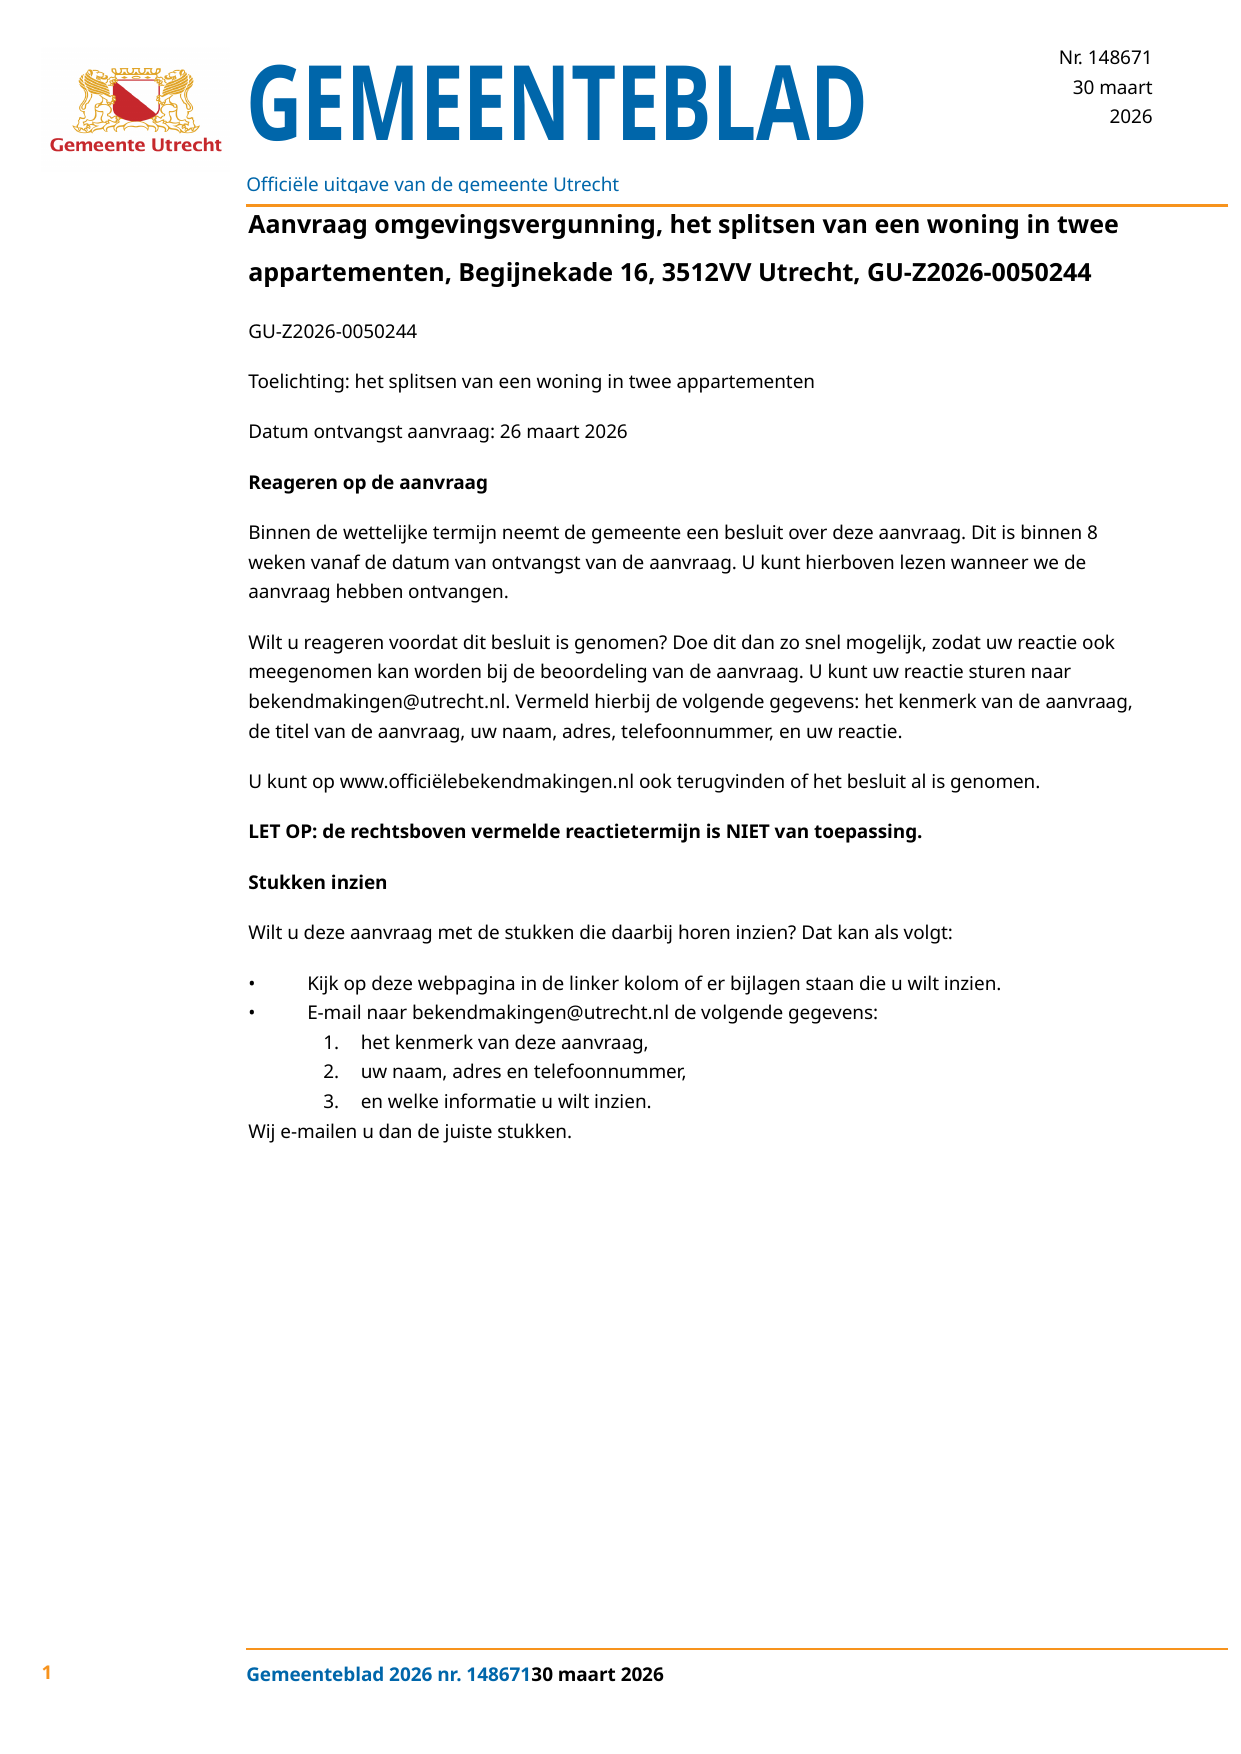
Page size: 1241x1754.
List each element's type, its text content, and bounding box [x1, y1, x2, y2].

list Kijk op deze webpagina in de linker kolom of er bijlagen staan die u wilt inzien. [248, 970, 1152, 996]
text Reageren op de aanvraag [248, 469, 1152, 495]
text LET OP: de rechtsboven vermelde reactietermijn is NIET van toepassing. [248, 819, 1152, 844]
text Stukken inzien [248, 869, 1152, 895]
text GU-Z2026-0050244 [248, 318, 1152, 344]
text Wij e-mailen u dan de juiste stukken. [248, 1118, 1152, 1144]
list E-mail naar bekendmakingen@utrecht.nl de volgende gegevens: [248, 999, 1152, 1025]
list en welke informatie u wilt inzien. [323, 1088, 1152, 1114]
picture [41, 47, 231, 172]
list uw naam, adres en telefoonnummer, [323, 1059, 1152, 1084]
text Toelichting: het splitsen van een woning in twee appartementen [248, 368, 1152, 394]
text Wilt u deze aanvraag met de stukken die daarbij horen inzien? Dat kan als volgt: [248, 919, 1152, 945]
text Datum ontvangst aanvraag: 26 maart 2026 [248, 419, 1152, 444]
list het kenmerk van deze aanvraag, [323, 1029, 1152, 1055]
text Aanvraag omgevingsvergunning, het splitsen van een woning in twee appartementen, Begijnekade 16, 3512VV Utrecht, GU-Z2026-0050244 [248, 207, 1152, 288]
text Wilt u reageren voordat dit besluit is genomen? Doe dit dan zo snel mogelijk, zodat uw reactie ook meegenomen kan worden bij de beoordeling van de aanvraag. U kunt uw reactie sturen naar bekendmakingen@utrecht.nl. Vermeld hierbij de volgende gegevens: het kenmerk van de aanvraag, de titel van de aanvraag, uw naam, adres, telefoonnummer, en uw reactie. [248, 629, 1152, 744]
text U kunt op www.officiëlebekendmakingen.nl ook terugvinden of het besluit al is genomen. [248, 768, 1152, 794]
text Binnen de wettelijke termijn neemt de gemeente een besluit over deze aanvraag. Dit is binnen 8 weken vanaf de datum van ontvangst van de aanvraag. U kunt hierboven lezen wanneer we de aanvraag hebben ontvangen. [248, 519, 1152, 604]
